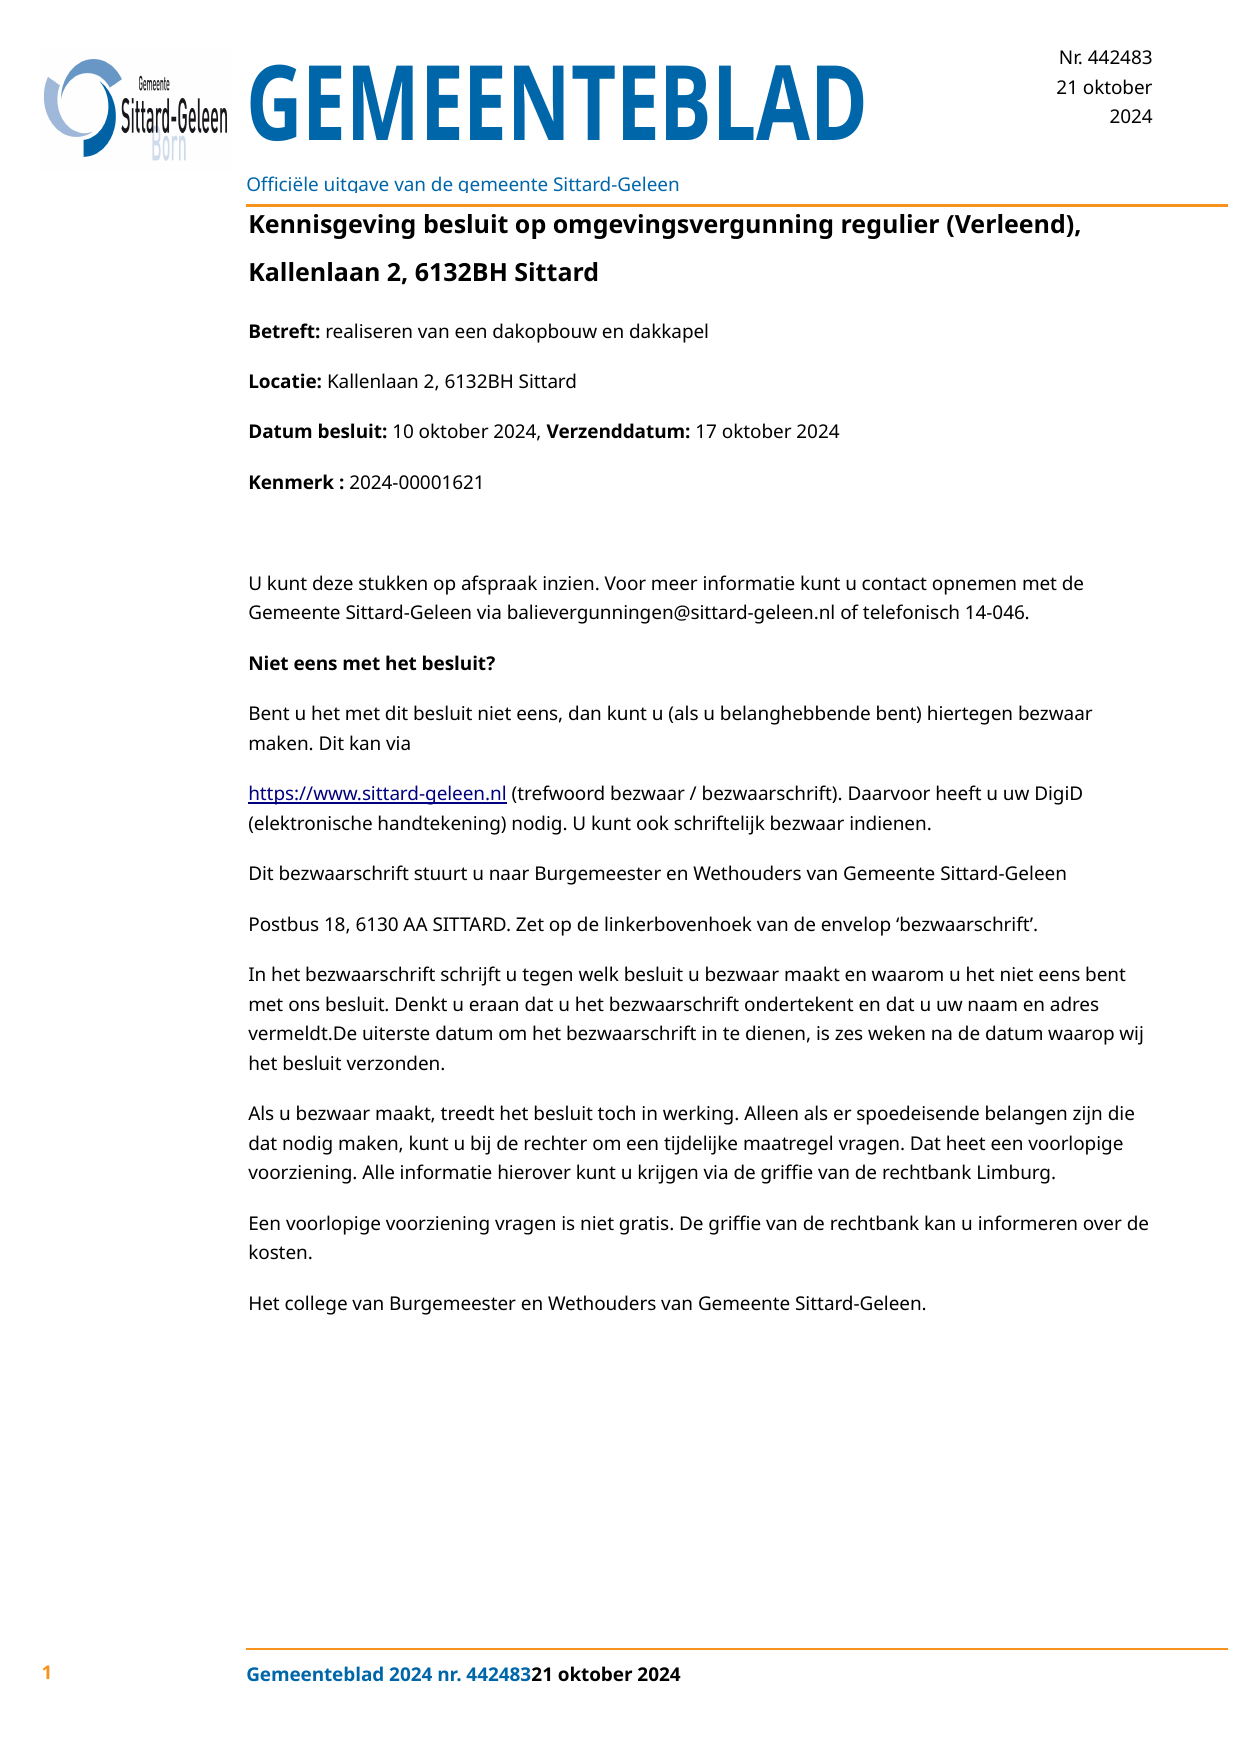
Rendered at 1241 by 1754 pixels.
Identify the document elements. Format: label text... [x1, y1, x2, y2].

text Dit bezwaarschrift stuurt u naar Burgemeester en Wethouders van Gemeente Sittard-Geleen [248, 860, 1152, 886]
text https://www.sittard-geleen.nl (trefwoord bezwaar / bezwaarschrift). Daarvoor heeft u uw DigiD (elektronische handtekening) nodig. U kunt ook schriftelijk bezwaar indienen. [248, 780, 1152, 836]
text Postbus 18, 6130 AA SITTARD. Zet op de linkerbovenhoek van de envelop ‘bezwaarschrift’. [248, 911, 1152, 937]
text Kennisgeving besluit op omgevingsvergunning regulier (Verleend), Kallenlaan 2, 6132BH Sittard [248, 207, 1152, 288]
picture [41, 47, 231, 172]
text In het bezwaarschrift schrijft u tegen welk besluit u bezwaar maakt en waarom u het niet eens bent met ons besluit. Denkt u eraan dat u het bezwaarschrift ondertekent en dat u uw naam en adres vermeldt.De uiterste datum om het bezwaarschrift in te dienen, is zes weken na de datum waarop wij het besluit verzonden. [248, 961, 1152, 1076]
text Een voorlopige voorziening vragen is niet gratis. De griffie van de rechtbank kan u informeren over de kosten. [248, 1210, 1152, 1265]
text Het college van Burgemeester en Wethouders van Gemeente Sittard-Geleen. [248, 1290, 1152, 1316]
text Betreft: realiseren van een dakopbouw en dakkapel [248, 318, 1152, 344]
text Bent u het met dit besluit niet eens, dan kunt u (als u belanghebbende bent) hiertegen bezwaar maken. Dit kan via [248, 700, 1152, 756]
text Datum besluit: 10 oktober 2024, Verzenddatum: 17 oktober 2024 [248, 419, 1152, 444]
text U kunt deze stukken op afspraak inzien. Voor meer informatie kunt u contact opnemen met de Gemeente Sittard-Geleen via balievergunningen@sittard-geleen.nl of telefonisch 14-046. [248, 570, 1152, 625]
text Niet eens met het besluit? [248, 650, 1152, 676]
text Kenmerk : 2024-00001621 [248, 469, 1152, 495]
text Locatie: Kallenlaan 2, 6132BH Sittard [248, 368, 1152, 394]
text Als u bezwaar maakt, treedt het besluit toch in werking. Alleen als er spoedeisende belangen zijn die dat nodig maken, kunt u bij de rechter om een tijdelijke maatregel vragen. Dat heet een voorlopige voorziening. Alle informatie hierover kunt u krijgen via de griffie van de rechtbank Limburg. [248, 1100, 1152, 1185]
